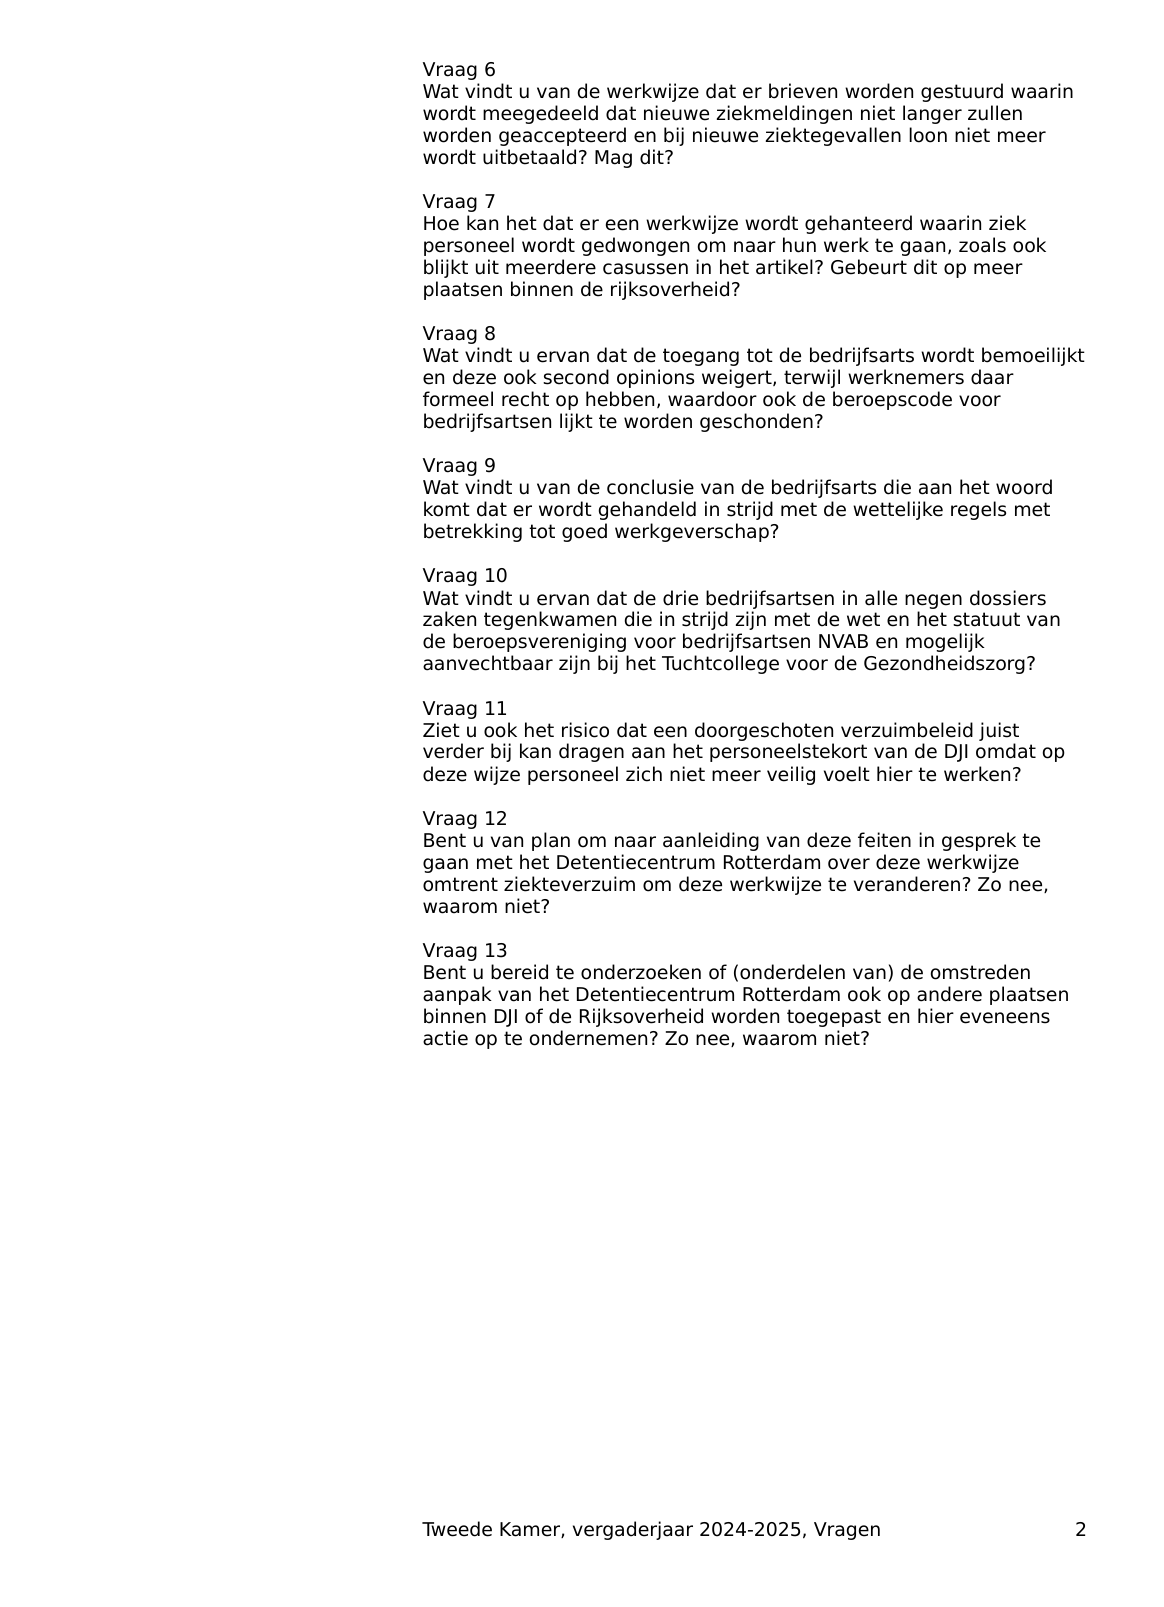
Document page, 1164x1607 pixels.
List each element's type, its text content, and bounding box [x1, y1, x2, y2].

text Ziet u ook het risico dat een doorgeschoten verzuimbeleid juist verder bij kan dragen aan het personeelstekort van de DJI omdat op deze wijze personeel zich niet meer veilig voelt hier te werken? [422, 719, 1087, 785]
text Vraag 9 [422, 455, 1087, 477]
text Vraag 13 [422, 940, 1087, 962]
text Wat vindt u ervan dat de toegang tot de bedrijfsarts wordt bemoeilijkt en deze ook second opinions weigert, terwijl werknemers daar formeel recht op hebben, waardoor ook de beroepscode voor bedrijfsartsen lijkt te worden geschonden? [422, 345, 1087, 433]
text Vraag 6 [422, 59, 1087, 81]
text Vraag 8 [422, 323, 1087, 345]
text Hoe kan het dat er een werkwijze wordt gehanteerd waarin ziek personeel wordt gedwongen om naar hun werk te gaan, zoals ook blijkt uit meerdere casussen in het artikel? Gebeurt dit op meer plaatsen binnen de rijksoverheid? [422, 213, 1087, 301]
text Wat vindt u van de conclusie van de bedrijfsarts die aan het woord komt dat er wordt gehandeld in strijd met de wettelijke regels met betrekking tot goed werkgeverschap? [422, 477, 1087, 543]
text Vraag 7 [422, 191, 1087, 213]
text Wat vindt u ervan dat de drie bedrijfsartsen in alle negen dossiers zaken tegenkwamen die in strijd zijn met de wet en het statuut van de beroepsvereniging voor bedrijfsartsen NVAB en mogelijk aanvechtbaar zijn bij het Tuchtcollege voor de Gezondheidszorg? [422, 587, 1087, 675]
text Vraag 10 [422, 565, 1087, 587]
text Vraag 11 [422, 697, 1087, 719]
text Bent u van plan om naar aanleiding van deze feiten in gesprek te gaan met het Detentiecentrum Rotterdam over deze werkwijze omtrent ziekteverzuim om deze werkwijze te veranderen? Zo nee, waarom niet? [422, 829, 1087, 917]
text Vraag 12 [422, 808, 1087, 829]
text Wat vindt u van de werkwijze dat er brieven worden gestuurd waarin wordt meegedeeld dat nieuwe ziekmeldingen niet langer zullen worden geaccepteerd en bij nieuwe ziektegevallen loon niet meer wordt uitbetaald? Mag dit? [422, 81, 1087, 169]
text Bent u bereid te onderzoeken of (onderdelen van) de omstreden aanpak van het Detentiecentrum Rotterdam ook op andere plaatsen binnen DJI of de Rijksoverheid worden toegepast en hier eveneens actie op te ondernemen? Zo nee, waarom niet? [422, 962, 1087, 1049]
